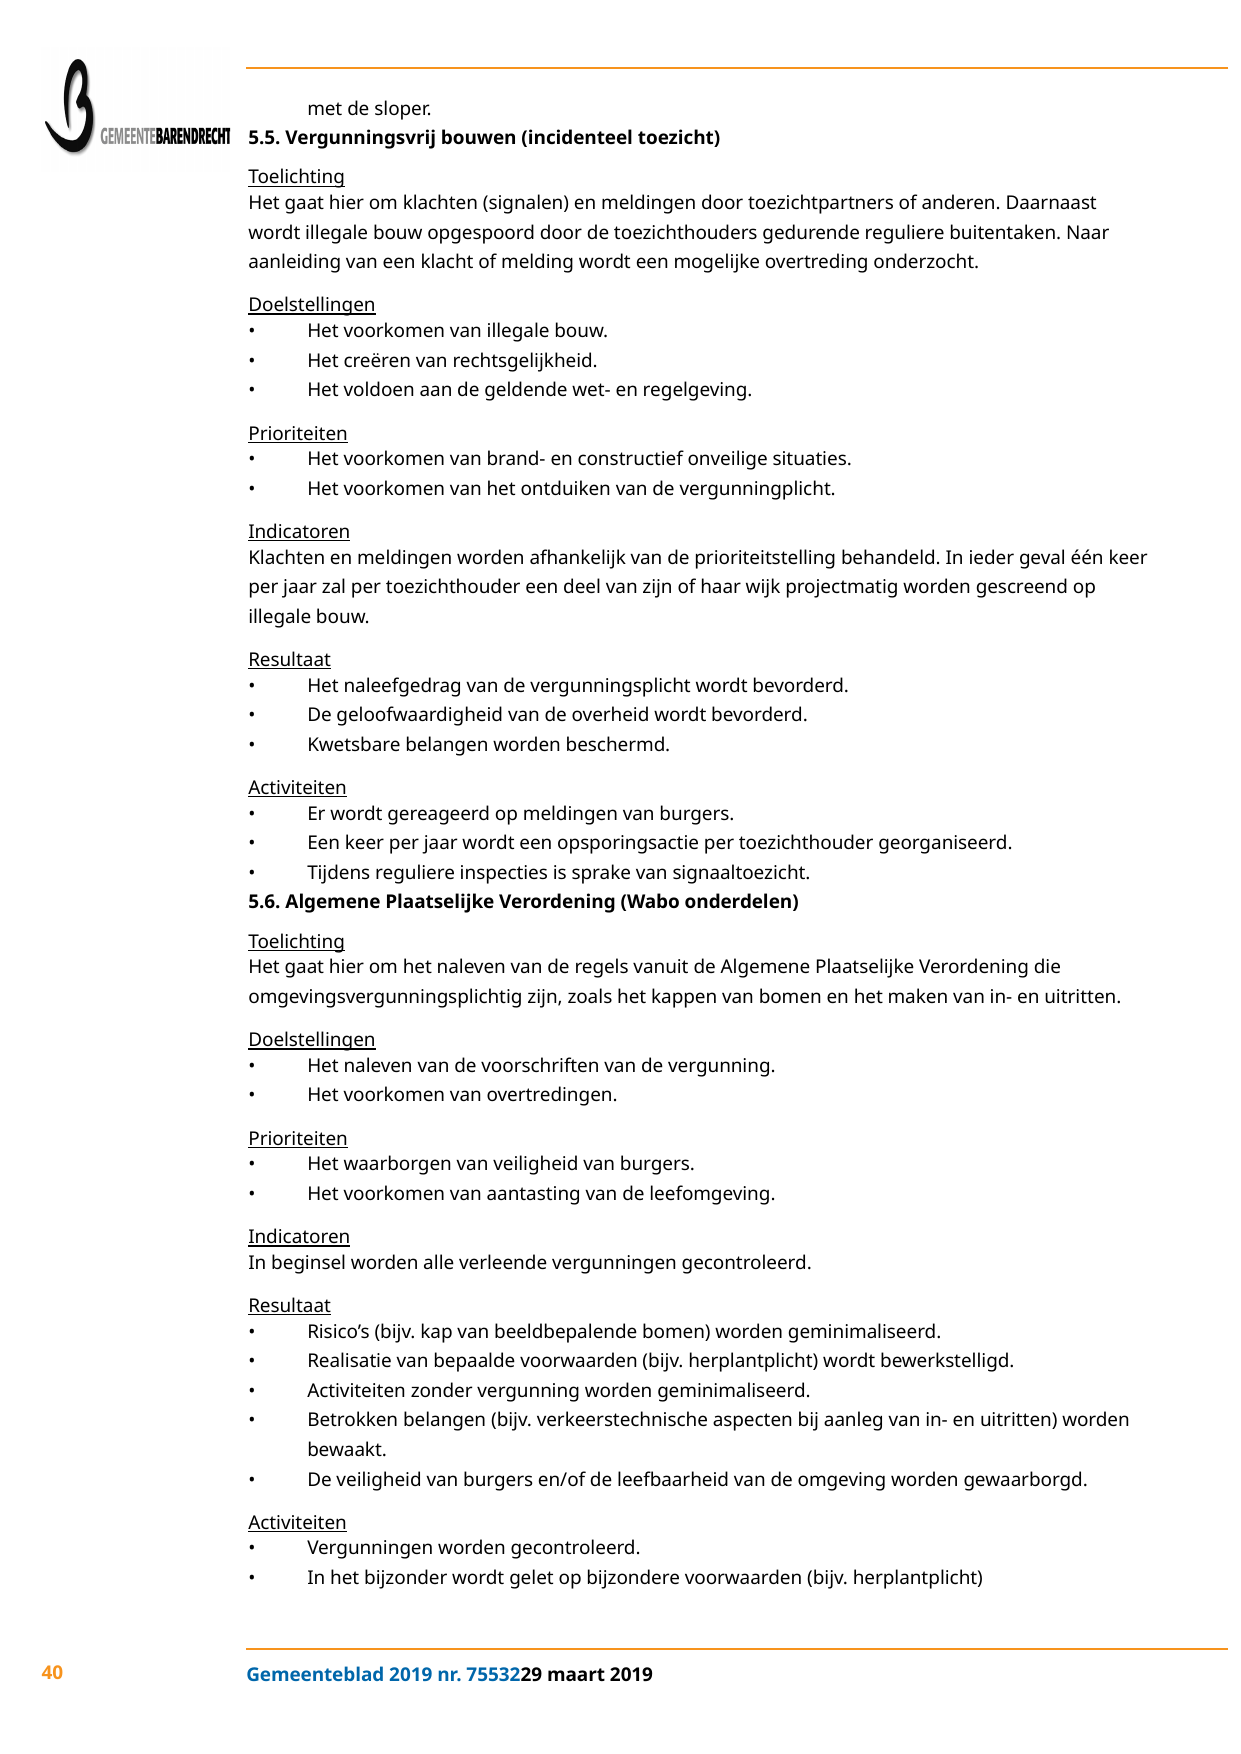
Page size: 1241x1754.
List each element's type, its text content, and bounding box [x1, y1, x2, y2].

text Indicatoren [248, 518, 1152, 544]
list met de sloper. [248, 95, 1152, 121]
list Risico’s (bijv. kap van beeldbepalende bomen) worden geminimaliseerd. [248, 1318, 1152, 1343]
list De geloofwaardigheid van de overheid wordt bevorderd. [248, 701, 1152, 727]
list Kwetsbare belangen worden beschermd. [248, 731, 1152, 757]
list Het voldoen aan de geldende wet- en regelgeving. [248, 377, 1152, 402]
list Het voorkomen van brand- en constructief onveilige situaties. [248, 445, 1152, 471]
text Het gaat hier om klachten (signalen) en meldingen door toezichtpartners of anderen. Daarnaast wordt illegale bouw opgespoord door de toezichthouders gedurende reguliere buitentaken. Naar aanleiding van een klacht of melding wordt een mogelijke overtreding onderzocht. [248, 189, 1152, 274]
list De veiligheid van burgers en/of de leefbaarheid van de omgeving worden gewaarborgd. [248, 1466, 1152, 1491]
list Activiteiten zonder vergunning worden geminimaliseerd. [248, 1377, 1152, 1403]
text Resultaat [248, 1292, 1152, 1318]
list Het creëren van rechtsgelijkheid. [248, 347, 1152, 373]
list Het waarborgen van veiligheid van burgers. [248, 1151, 1152, 1176]
list In het bijzonder wordt gelet op bijzondere voorwaarden (bijv. herplantplicht) [248, 1564, 1152, 1590]
list Het naleven van de voorschriften van de vergunning. [248, 1052, 1152, 1078]
list Een keer per jaar wordt een opsporingsactie per toezichthouder georganiseerd. [248, 829, 1152, 855]
list Realisatie van bepaalde voorwaarden (bijv. herplantplicht) wordt bewerkstelligd. [248, 1347, 1152, 1373]
list Het voorkomen van illegale bouw. [248, 317, 1152, 343]
text Doelstellingen [248, 1026, 1152, 1052]
list Er wordt gereageerd op meldingen van burgers. [248, 800, 1152, 826]
text Het gaat hier om het naleven van de regels vanuit de Algemene Plaatselijke Verordening die omgevingsvergunningsplichtig zijn, zoals het kappen van bomen en het maken van in- en uitritten. [248, 954, 1152, 1009]
list Vergunningen worden gecontroleerd. [248, 1534, 1152, 1560]
list Het voorkomen van het ontduiken van de vergunningplicht. [248, 475, 1152, 501]
list Het voorkomen van overtredingen. [248, 1082, 1152, 1107]
list Het voorkomen van aantasting van de leefomgeving. [248, 1180, 1152, 1206]
list Het naleefgedrag van de vergunningsplicht wordt bevorderd. [248, 672, 1152, 698]
text Toelichting [248, 928, 1152, 954]
text Toelichting [248, 164, 1152, 189]
text 5.5. Vergunningsvrij bouwen (incidenteel toezicht) [248, 124, 1152, 150]
text Activiteiten [248, 774, 1152, 800]
text Activiteiten [248, 1509, 1152, 1534]
text In beginsel worden alle verleende vergunningen gecontroleerd. [248, 1249, 1152, 1275]
picture [41, 47, 231, 172]
text Prioriteiten [248, 1125, 1152, 1151]
list Tijdens reguliere inspecties is sprake van signaaltoezicht. [248, 859, 1152, 885]
text 5.6. Algemene Plaatselijke Verordening (Wabo onderdelen) [248, 889, 1152, 914]
text Doelstellingen [248, 292, 1152, 317]
list Betrokken belangen (bijv. verkeerstechnische aspecten bij aanleg van in- en uitritten) worden bewaakt. [248, 1407, 1152, 1462]
text Klachten en meldingen worden afhankelijk van de prioriteitstelling behandeld. In ieder geval één keer per jaar zal per toezichthouder een deel van zijn of haar wijk projectmatig worden gescreend op illegale bouw. [248, 544, 1152, 629]
text Resultaat [248, 646, 1152, 672]
text Indicatoren [248, 1223, 1152, 1249]
text Prioriteiten [248, 420, 1152, 445]
